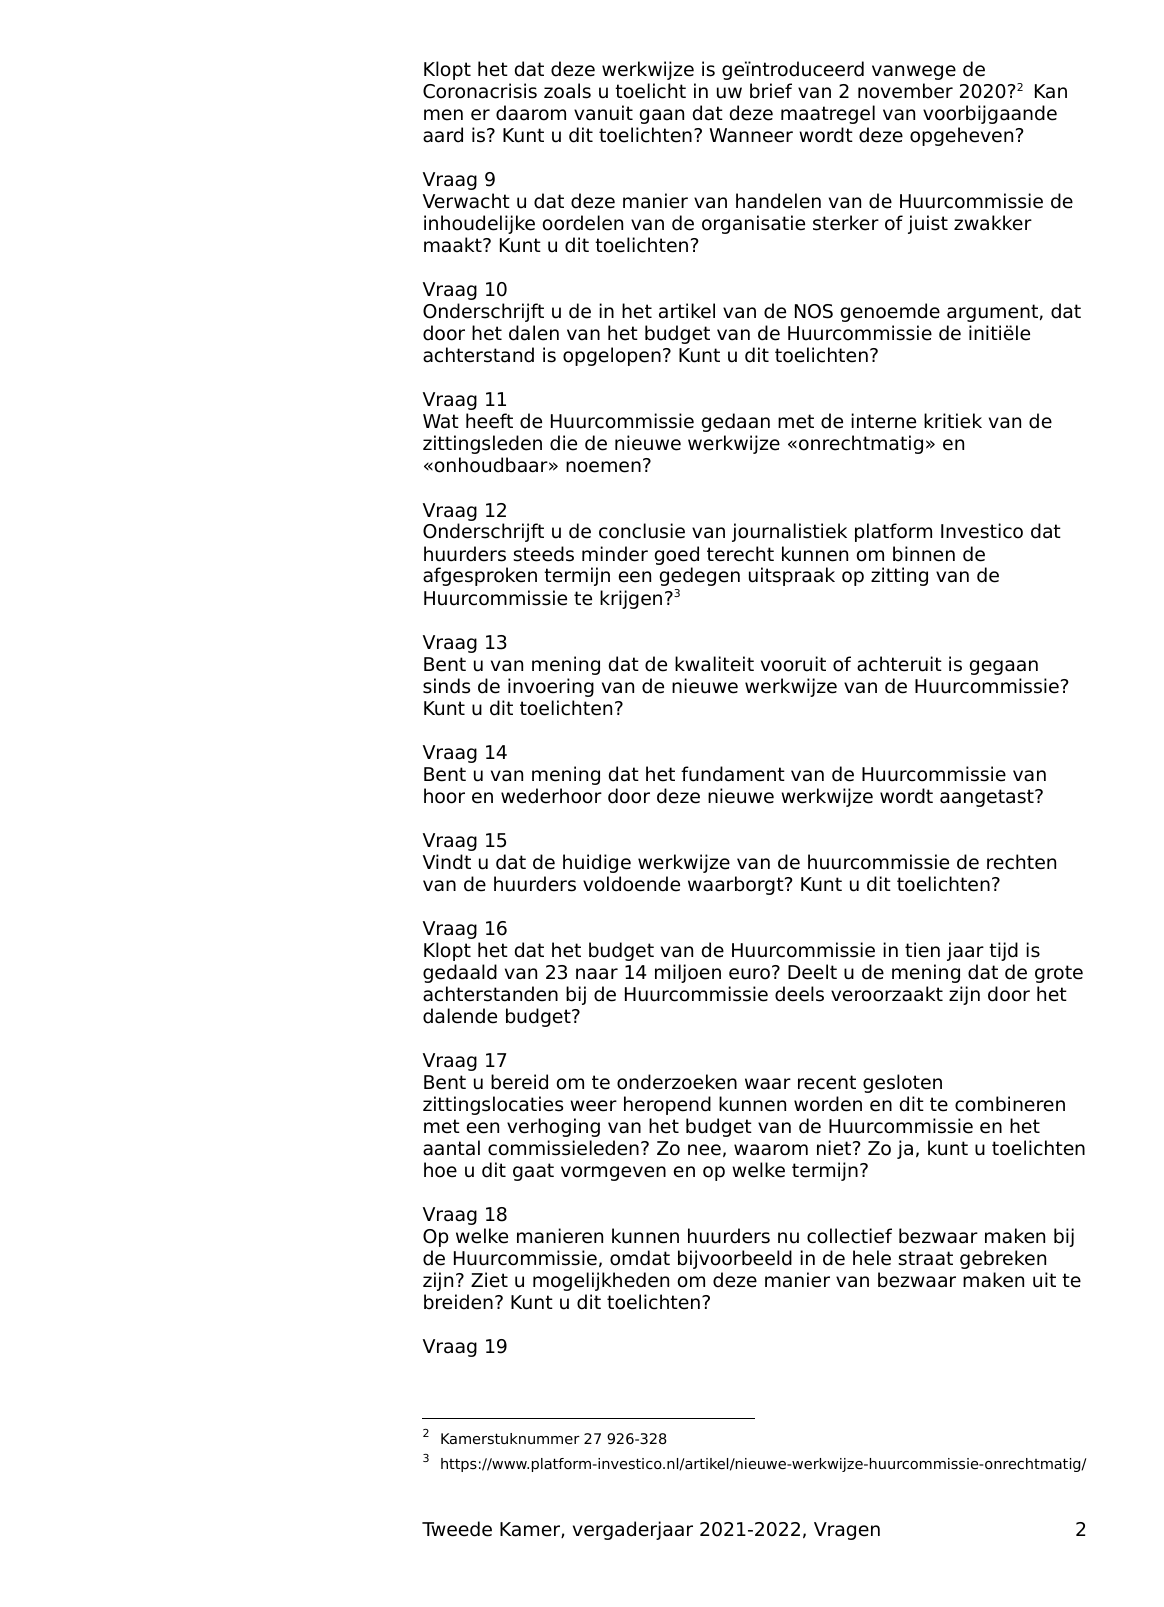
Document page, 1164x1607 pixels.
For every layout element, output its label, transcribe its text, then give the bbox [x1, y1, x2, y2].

text Vraag 18 [422, 1204, 1087, 1226]
text Vraag 17 [422, 1050, 1087, 1072]
text https://www.platform-investico.nl/artikel/nieuwe-werkwijze-huurcommissie-onrechtmatig/ [422, 1452, 1087, 1474]
text Bent u van mening dat de kwaliteit vooruit of achteruit is gegaan sinds de invoering van de nieuwe werkwijze van de Huurcommissie? Kunt u dit toelichten? [422, 653, 1087, 719]
text Vraag 13 [422, 632, 1087, 653]
text Vraag 16 [422, 918, 1087, 940]
text Klopt het dat het budget van de Huurcommissie in tien jaar tijd is gedaald van 23 naar 14 miljoen euro? Deelt u de mening dat de grote achterstanden bij de Huurcommissie deels veroorzaakt zijn door het dalende budget? [422, 940, 1087, 1028]
text Klopt het dat deze werkwijze is geïntroduceerd vanwege de Coronacrisis zoals u toelicht in uw brief van 2 november 2020? Kan men er daarom vanuit gaan dat deze maatregel van voorbijgaande aard is? Kunt u dit toelichten? Wanneer wordt deze opgeheven? [422, 59, 1087, 147]
text Vraag 19 [422, 1336, 1087, 1358]
text Vindt u dat de huidige werkwijze van de huurcommissie de rechten van de huurders voldoende waarborgt? Kunt u dit toelichten? [422, 852, 1087, 896]
text Vraag 15 [422, 830, 1087, 852]
text Onderschrijft u de in het artikel van de NOS genoemde argument, dat door het dalen van het budget van de Huurcommissie de initiële achterstand is opgelopen? Kunt u dit toelichten? [422, 301, 1087, 367]
text Vraag 14 [422, 742, 1087, 764]
text Bent u van mening dat het fundament van de Huurcommissie van hoor en wederhoor door deze nieuwe werkwijze wordt aangetast? [422, 764, 1087, 808]
text Wat heeft de Huurcommissie gedaan met de interne kritiek van de zittingsleden die de nieuwe werkwijze «onrechtmatig» en «onhoudbaar» noemen? [422, 411, 1087, 477]
text Vraag 10 [422, 279, 1087, 301]
text Bent u bereid om te onderzoeken waar recent gesloten zittingslocaties weer heropend kunnen worden en dit te combineren met een verhoging van het budget van de Huurcommissie en het aantal commissieleden? Zo nee, waarom niet? Zo ja, kunt u toelichten hoe u dit gaat vormgeven en op welke termijn? [422, 1072, 1087, 1182]
text Verwacht u dat deze manier van handelen van de Huurcommissie de inhoudelijke oordelen van de organisatie sterker of juist zwakker maakt? Kunt u dit toelichten? [422, 191, 1087, 257]
text Vraag 12 [422, 499, 1087, 521]
text Kamerstuknummer 27 926-328 [422, 1427, 1087, 1449]
text Onderschrijft u de conclusie van journalistiek platform Investico dat huurders steeds minder goed terecht kunnen om binnen de afgesproken termijn een gedegen uitspraak op zitting van de Huurcommissie te krijgen? [422, 521, 1087, 609]
text Op welke manieren kunnen huurders nu collectief bezwaar maken bij de Huurcommissie, omdat bijvoorbeeld in de hele straat gebreken zijn? Ziet u mogelijkheden om deze manier van bezwaar maken uit te breiden? Kunt u dit toelichten? [422, 1226, 1087, 1314]
text Vraag 11 [422, 389, 1087, 411]
text Vraag 9 [422, 169, 1087, 191]
